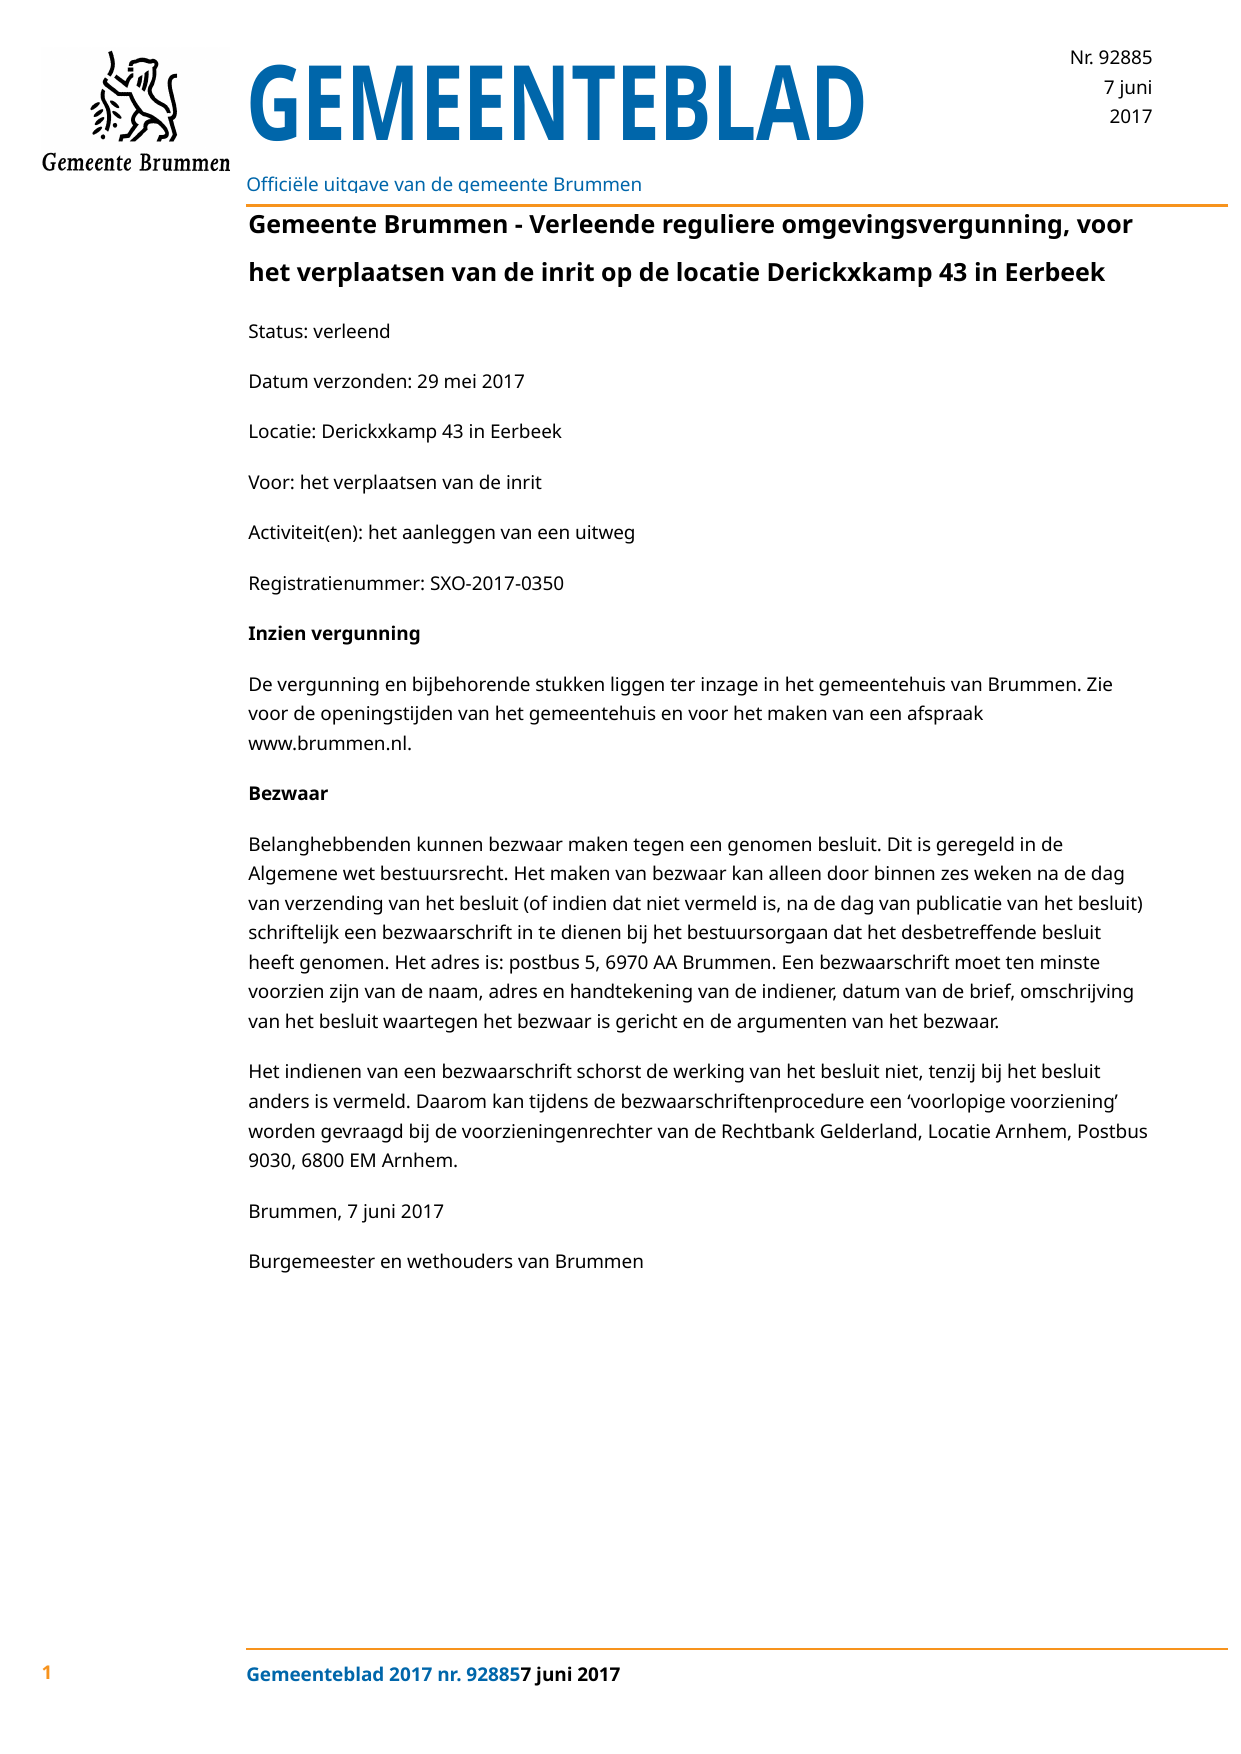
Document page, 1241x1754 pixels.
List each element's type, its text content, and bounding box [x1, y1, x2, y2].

text Bezwaar [248, 780, 1152, 806]
text Belanghebbenden kunnen bezwaar maken tegen een genomen besluit. Dit is geregeld in de Algemene wet bestuursrecht. Het maken van bezwaar kan alleen door binnen zes weken na de dag van verzending van het besluit (of indien dat niet vermeld is, na de dag van publicatie van het besluit) schriftelijk een bezwaarschrift in te dienen bij het bestuursorgaan dat het desbetreffende besluit heeft genomen. Het adres is: postbus 5, 6970 AA Brummen. Een bezwaarschrift moet ten minste voorzien zijn van de naam, adres en handtekening van de indiener, datum van de brief, omschrijving van het besluit waartegen het bezwaar is gericht en de argumenten van het bezwaar. [248, 831, 1152, 1034]
text Registratienummer: SXO-2017-0350 [248, 570, 1152, 596]
text Voor: het verplaatsen van de inrit [248, 469, 1152, 495]
text Datum verzonden: 29 mei 2017 [248, 368, 1152, 394]
text Het indienen van een bezwaarschrift schorst de werking van het besluit niet, tenzij bij het besluit anders is vermeld. Daarom kan tijdens de bezwaarschriftenprocedure een ‘voorlopige voorziening’ worden gevraagd bij de voorzieningenrechter van de Rechtbank Gelderland, Locatie Arnhem, Postbus 9030, 6800 EM Arnhem. [248, 1059, 1152, 1173]
text Status: verleend [248, 318, 1152, 344]
text Locatie: Derickxkamp 43 in Eerbeek [248, 419, 1152, 444]
text Brummen, 7 juni 2017 [248, 1198, 1152, 1224]
text Activiteit(en): het aanleggen van een uitweg [248, 519, 1152, 545]
text Gemeente Brummen - Verleende reguliere omgevingsvergunning, voor het verplaatsen van de inrit op de locatie Derickxkamp 43 in Eerbeek [248, 207, 1152, 288]
text Burgemeester en wethouders van Brummen [248, 1248, 1152, 1274]
text Inzien vergunning [248, 620, 1152, 646]
picture [41, 47, 231, 172]
text De vergunning en bijbehorende stukken liggen ter inzage in het gemeentehuis van Brummen. Zie voor de openingstijden van het gemeentehuis en voor het maken van een afspraak www.brummen.nl. [248, 671, 1152, 756]
